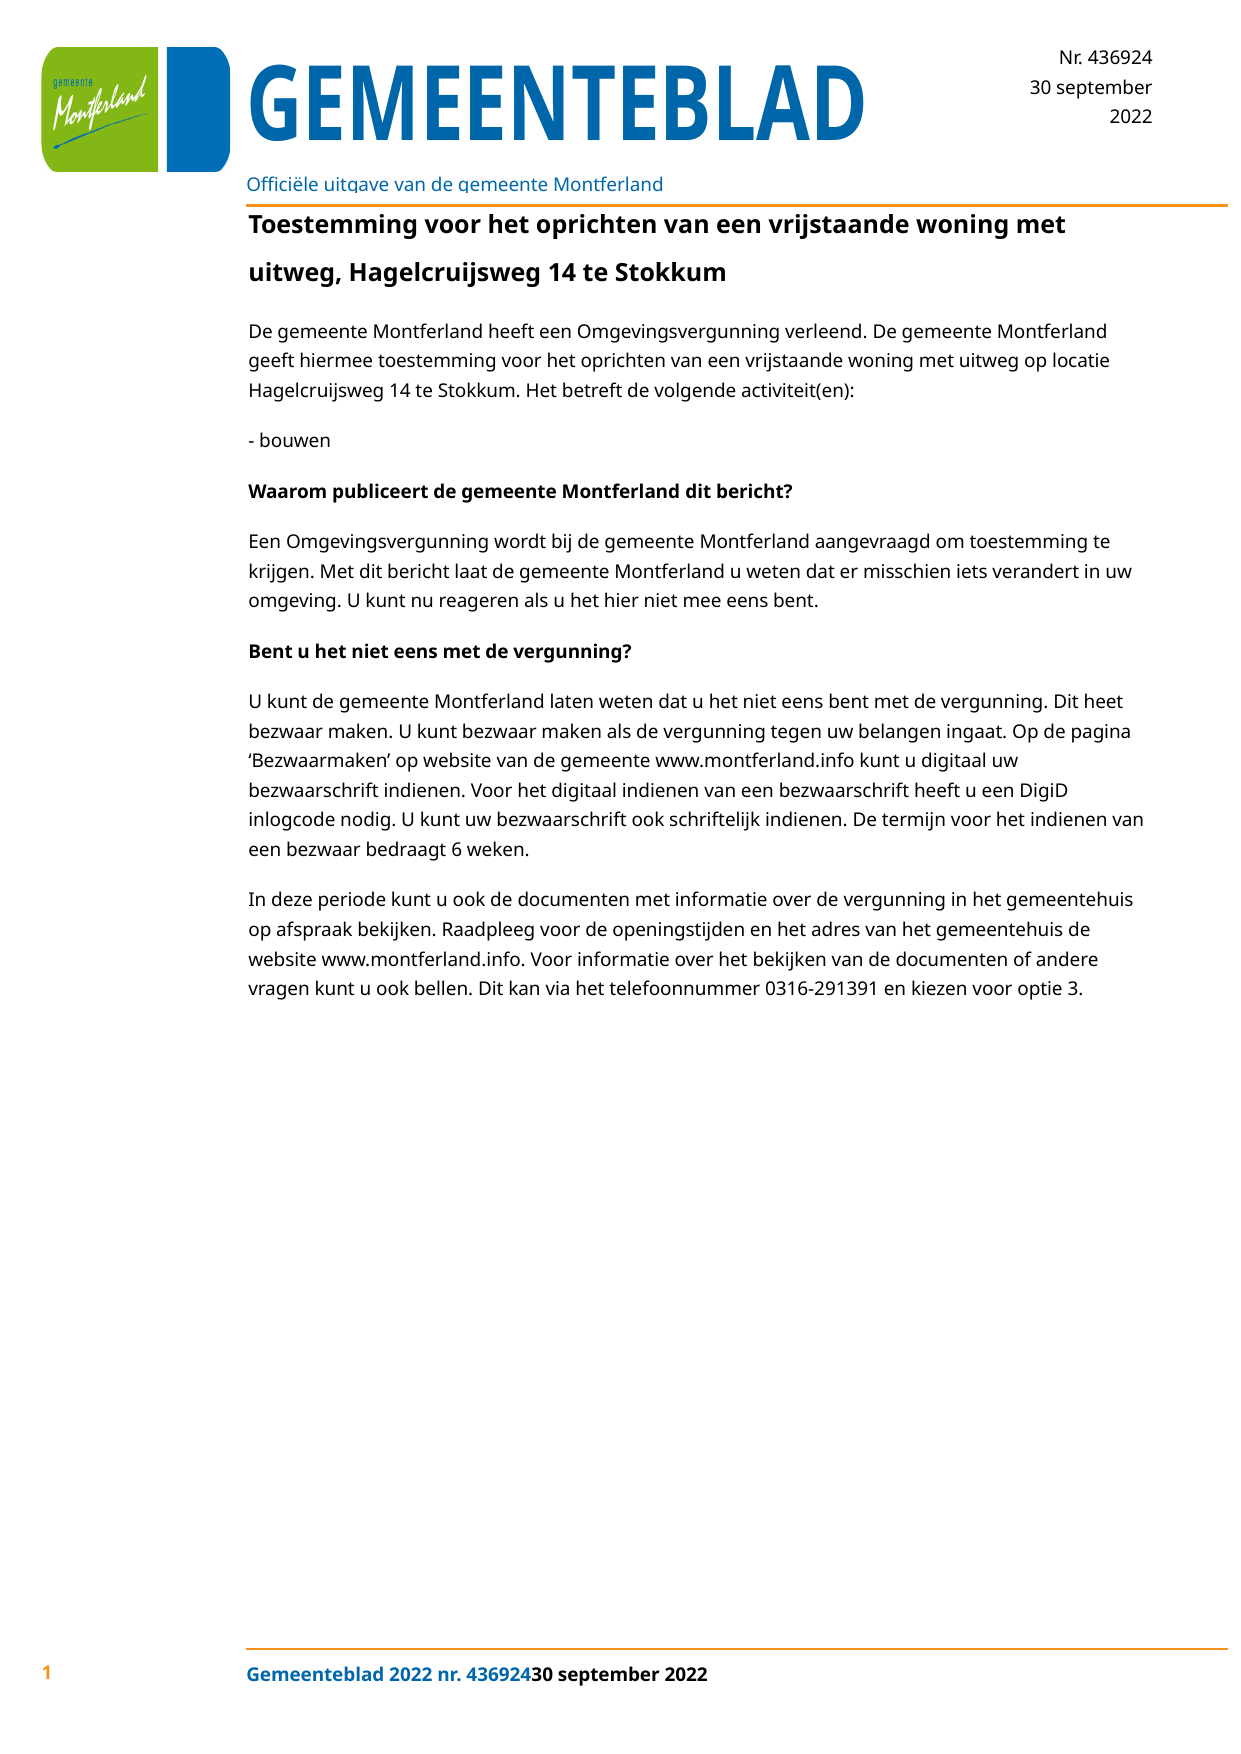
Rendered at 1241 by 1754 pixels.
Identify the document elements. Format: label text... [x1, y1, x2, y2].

text - bouwen [248, 427, 1152, 453]
text Toestemming voor het oprichten van een vrijstaande woning met uitweg, Hagelcruijsweg 14 te Stokkum [248, 207, 1152, 288]
text U kunt de gemeente Montferland laten weten dat u het niet eens bent met de vergunning. Dit heet bezwaar maken. U kunt bezwaar maken als de vergunning tegen uw belangen ingaat. Op de pagina ‘Bezwaarmaken’ op website van de gemeente www.montferland.info kunt u digitaal uw bezwaarschrift indienen. Voor het digitaal indienen van een bezwaarschrift heeft u een DigiD inlogcode nodig. U kunt uw bezwaarschrift ook schriftelijk indienen. De termijn voor het indienen van een bezwaar bedraagt 6 weken. [248, 688, 1152, 862]
text De gemeente Montferland heeft een Omgevingsvergunning verleend. De gemeente Montferland geeft hiermee toestemming voor het oprichten van een vrijstaande woning met uitweg op locatie Hagelcruijsweg 14 te Stokkum. Het betreft de volgende activiteit(en): [248, 318, 1152, 403]
text Een Omgevingsvergunning wordt bij de gemeente Montferland aangevraagd om toestemming te krijgen. Met dit bericht laat de gemeente Montferland u weten dat er misschien iets verandert in uw omgeving. U kunt nu reageren als u het hier niet mee eens bent. [248, 528, 1152, 613]
text In deze periode kunt u ook de documenten met informatie over de vergunning in het gemeentehuis op afspraak bekijken. Raadpleeg voor de openingstijden en het adres van het gemeentehuis de website www.montferland.info. Voor informatie over het bekijken van de documenten of andere vragen kunt u ook bellen. Dit kan via het telefoonnummer 0316-291391 en kiezen voor optie 3. [248, 887, 1152, 1001]
text Waarom publiceert de gemeente Montferland dit bericht? [248, 478, 1152, 504]
text Bent u het niet eens met de vergunning? [248, 638, 1152, 664]
picture [41, 47, 231, 172]
